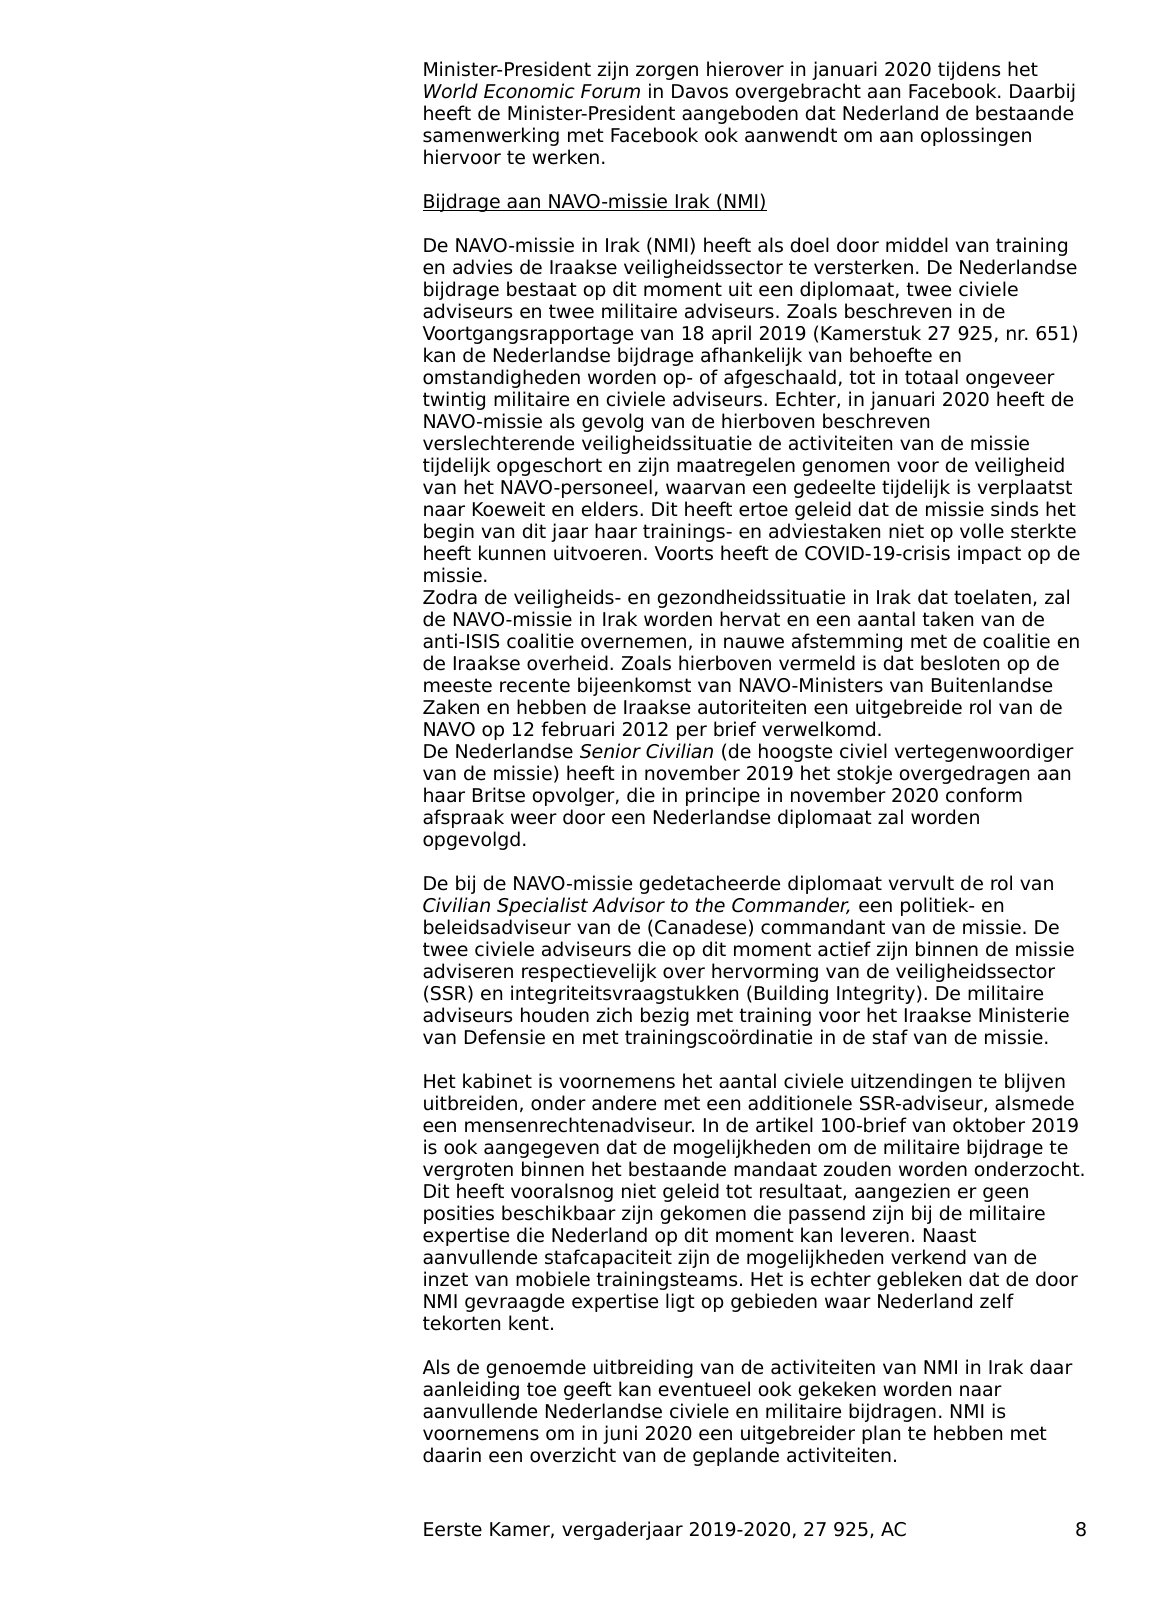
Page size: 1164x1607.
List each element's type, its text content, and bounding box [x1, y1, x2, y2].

text De bij de NAVO-missie gedetacheerde diplomaat vervult de rol van Civilian Specialist Advisor to the Commander, een politiek- en beleidsadviseur van de (Canadese) commandant van de missie. De twee civiele adviseurs die op dit moment actief zijn binnen de missie adviseren respectievelijk over hervorming van de veiligheidssector (SSR) en integriteitsvraagstukken (Building Integrity). De militaire adviseurs houden zich bezig met training voor het Iraakse Ministerie van Defensie en met trainingscoördinatie in de staf van de missie. [422, 873, 1087, 1049]
subtitle Bijdrage aan NAVO-missie Irak (NMI) [422, 191, 1087, 213]
text Als de genoemde uitbreiding van de activiteiten van NMI in Irak daar aanleiding toe geeft kan eventueel ook gekeken worden naar aanvullende Nederlandse civiele en militaire bijdragen. NMI is voornemens om in juni 2020 een uitgebreider plan te hebben met daarin een overzicht van de geplande activiteiten. [422, 1357, 1087, 1467]
text Minister-President zijn zorgen hierover in januari 2020 tijdens het World Economic Forum in Davos overgebracht aan Facebook. Daarbij heeft de Minister-President aangeboden dat Nederland de bestaande samenwerking met Facebook ook aanwendt om aan oplossingen hiervoor te werken. [422, 59, 1087, 169]
text De NAVO-missie in Irak (NMI) heeft als doel door middel van training en advies de Iraakse veiligheidssector te versterken. De Nederlandse bijdrage bestaat op dit moment uit een diplomaat, twee civiele adviseurs en twee militaire adviseurs. Zoals beschreven in de Voortgangsrapportage van 18 april 2019 (Kamerstuk 27 925, nr. 651) kan de Nederlandse bijdrage afhankelijk van behoefte en omstandigheden worden op- of afgeschaald, tot in totaal ongeveer twintig militaire en civiele adviseurs. Echter, in januari 2020 heeft de NAVO-missie als gevolg van de hierboven beschreven verslechterende veiligheidssituatie de activiteiten van de missie tijdelijk opgeschort en zijn maatregelen genomen voor de veiligheid van het NAVO-personeel, waarvan een gedeelte tijdelijk is verplaatst naar Koeweit en elders. Dit heeft ertoe geleid dat de missie sinds het begin van dit jaar haar trainings- en adviestaken niet op volle sterkte heeft kunnen uitvoeren. Voorts heeft de COVID-19-crisis impact op de missie. [422, 235, 1087, 587]
text Het kabinet is voornemens het aantal civiele uitzendingen te blijven uitbreiden, onder andere met een additionele SSR-adviseur, alsmede een mensenrechtenadviseur. In de artikel 100-brief van oktober 2019 is ook aangegeven dat de mogelijkheden om de militaire bijdrage te vergroten binnen het bestaande mandaat zouden worden onderzocht. Dit heeft vooralsnog niet geleid tot resultaat, aangezien er geen posities beschikbaar zijn gekomen die passend zijn bij de militaire expertise die Nederland op dit moment kan leveren. Naast aanvullende stafcapaciteit zijn de mogelijkheden verkend van de inzet van mobiele trainingsteams. Het is echter gebleken dat de door NMI gevraagde expertise ligt op gebieden waar Nederland zelf tekorten kent. [422, 1071, 1087, 1335]
text Zodra de veiligheids- en gezondheidssituatie in Irak dat toelaten, zal de NAVO-missie in Irak worden hervat en een aantal taken van de anti-ISIS coalitie overnemen, in nauwe afstemming met de coalitie en de Iraakse overheid. Zoals hierboven vermeld is dat besloten op de meeste recente bijeenkomst van NAVO-Ministers van Buitenlandse Zaken en hebben de Iraakse autoriteiten een uitgebreide rol van de NAVO op 12 februari 2012 per brief verwelkomd. [422, 587, 1087, 741]
text De Nederlandse Senior Civilian (de hoogste civiel vertegenwoordiger van de missie) heeft in november 2019 het stokje overgedragen aan haar Britse opvolger, die in principe in november 2020 conform afspraak weer door een Nederlandse diplomaat zal worden opgevolgd. [422, 741, 1087, 851]
